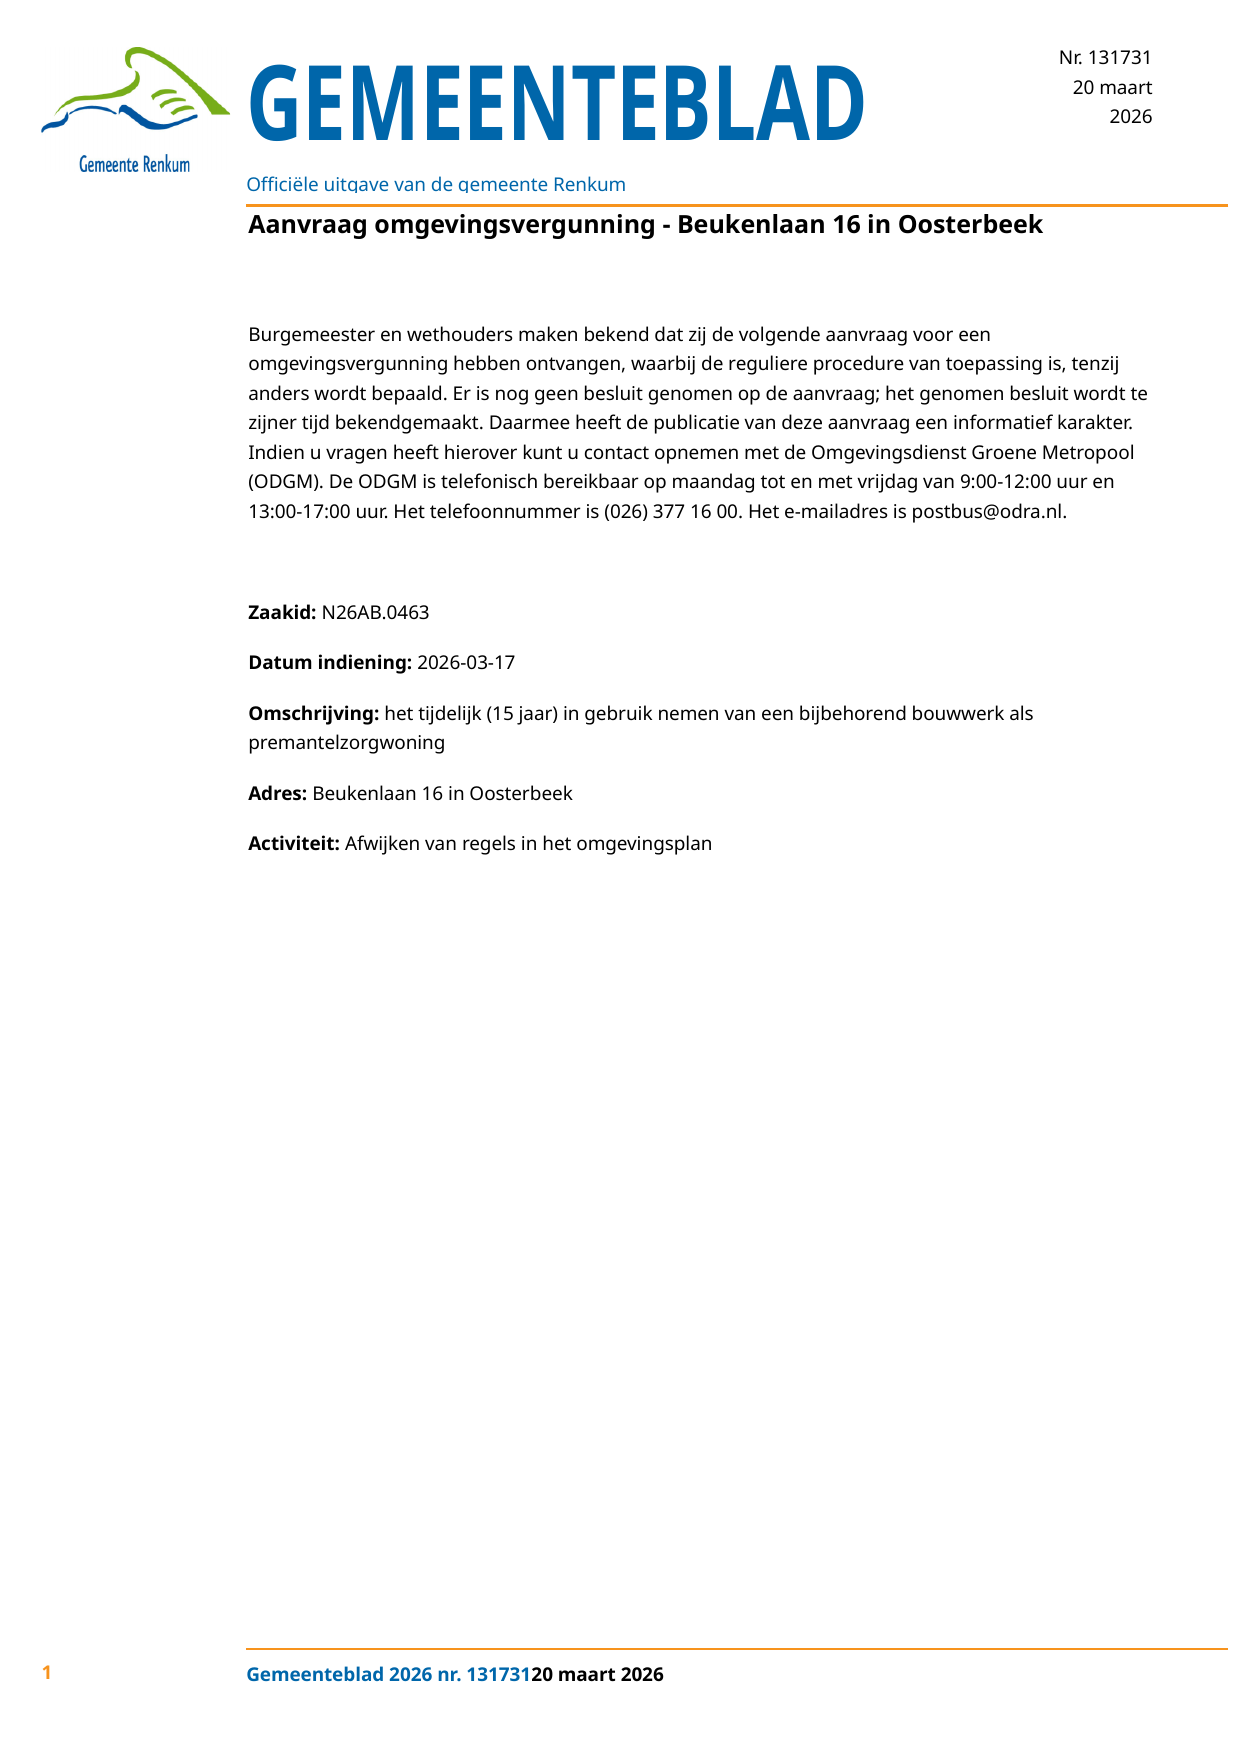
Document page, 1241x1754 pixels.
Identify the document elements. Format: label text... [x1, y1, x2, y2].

text Activiteit: Afwijken van regels in het omgevingsplan [248, 830, 1152, 856]
text Aanvraag omgevingsvergunning - Beukenlaan 16 in Oosterbeek [248, 207, 1152, 241]
text Datum indiening: 2026-03-17 [248, 649, 1152, 675]
text Omschrijving: het tijdelijk (15 jaar) in gebruik nemen van een bijbehorend bouwwerk als premantelzorgwoning [248, 700, 1152, 755]
text Burgemeester en wethouders maken bekend dat zij de volgende aanvraag voor een omgevingsvergunning hebben ontvangen, waarbij de reguliere procedure van toepassing is, tenzij anders wordt bepaald. Er is nog geen besluit genomen op de aanvraag; het genomen besluit wordt te zijner tijd bekendgemaakt. Daarmee heeft de publicatie van deze aanvraag een informatief karakter. Indien u vragen heeft hierover kunt u contact opnemen met de Omgevingsdienst Groene Metropool (ODGM). De ODGM is telefonisch bereikbaar op maandag tot en met vrijdag van 9:00-12:00 uur en 13:00-17:00 uur. Het telefoonnummer is (026) 377 16 00. Het e-mailadres is postbus@odra.nl. [248, 321, 1152, 524]
picture [41, 47, 231, 172]
text Adres: Beukenlaan 16 in Oosterbeek [248, 780, 1152, 806]
text Zaakid: N26AB.0463 [248, 599, 1152, 625]
